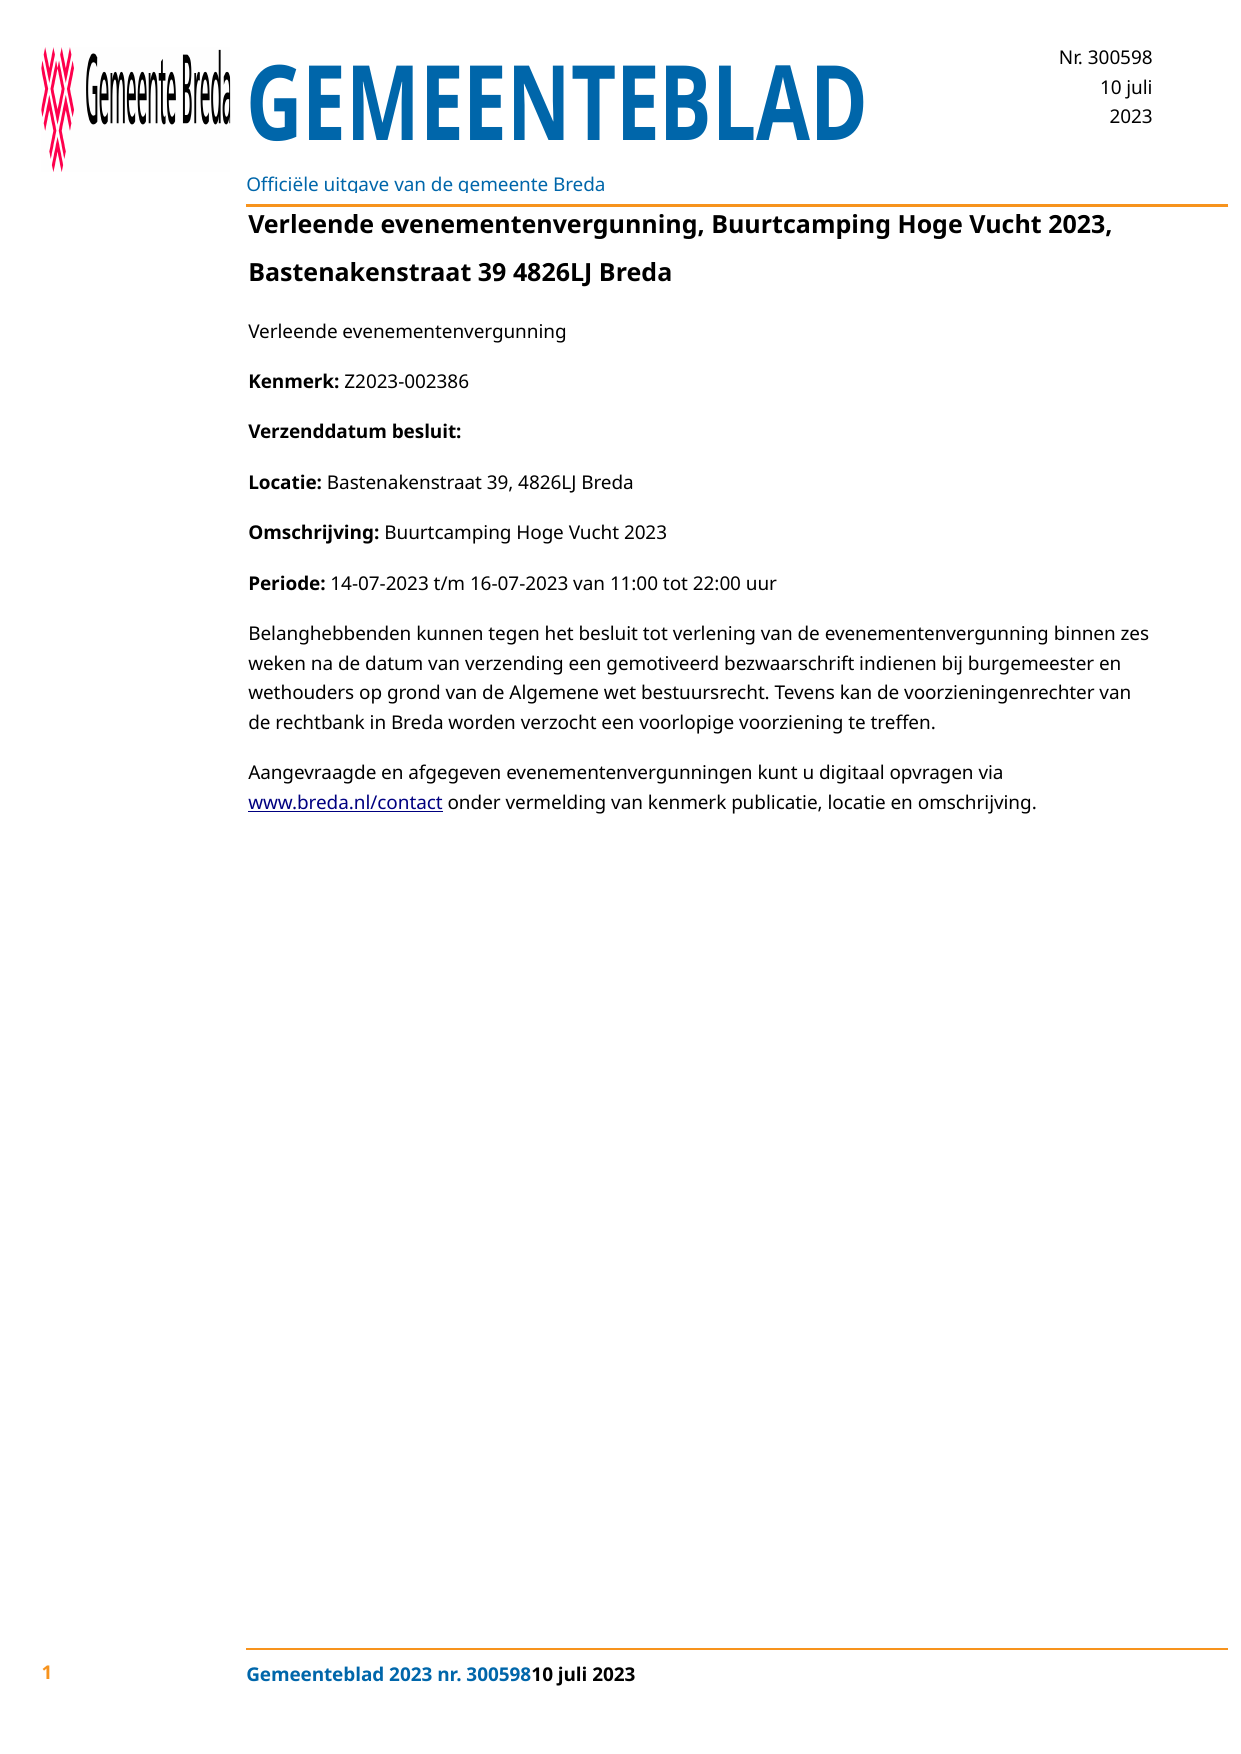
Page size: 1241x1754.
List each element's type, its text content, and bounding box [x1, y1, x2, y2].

text Periode: 14-07-2023 t/m 16-07-2023 van 11:00 tot 22:00 uur [248, 570, 1152, 596]
text Aangevraagde en afgegeven evenementenvergunningen kunt u digitaal opvragen via www.breda.nl/contact onder vermelding van kenmerk publicatie, locatie en omschrijving. [248, 759, 1152, 815]
text Locatie: Bastenakenstraat 39, 4826LJ Breda [248, 469, 1152, 495]
text Verleende evenementenvergunning [248, 318, 1152, 344]
picture [41, 47, 231, 172]
text Belanghebbenden kunnen tegen het besluit tot verlening van de evenementenvergunning binnen zes weken na de datum van verzending een gemotiveerd bezwaarschrift indienen bij burgemeester en wethouders op grond van de Algemene wet bestuursrecht. Tevens kan de voorzieningenrechter van de rechtbank in Breda worden verzocht een voorlopige voorziening te treffen. [248, 620, 1152, 735]
text Verleende evenementenvergunning, Buurtcamping Hoge Vucht 2023, Bastenakenstraat 39 4826LJ Breda [248, 207, 1152, 288]
text Kenmerk: Z2023-002386 [248, 368, 1152, 394]
text Verzenddatum besluit: [248, 419, 1152, 444]
text Omschrijving: Buurtcamping Hoge Vucht 2023 [248, 519, 1152, 545]
